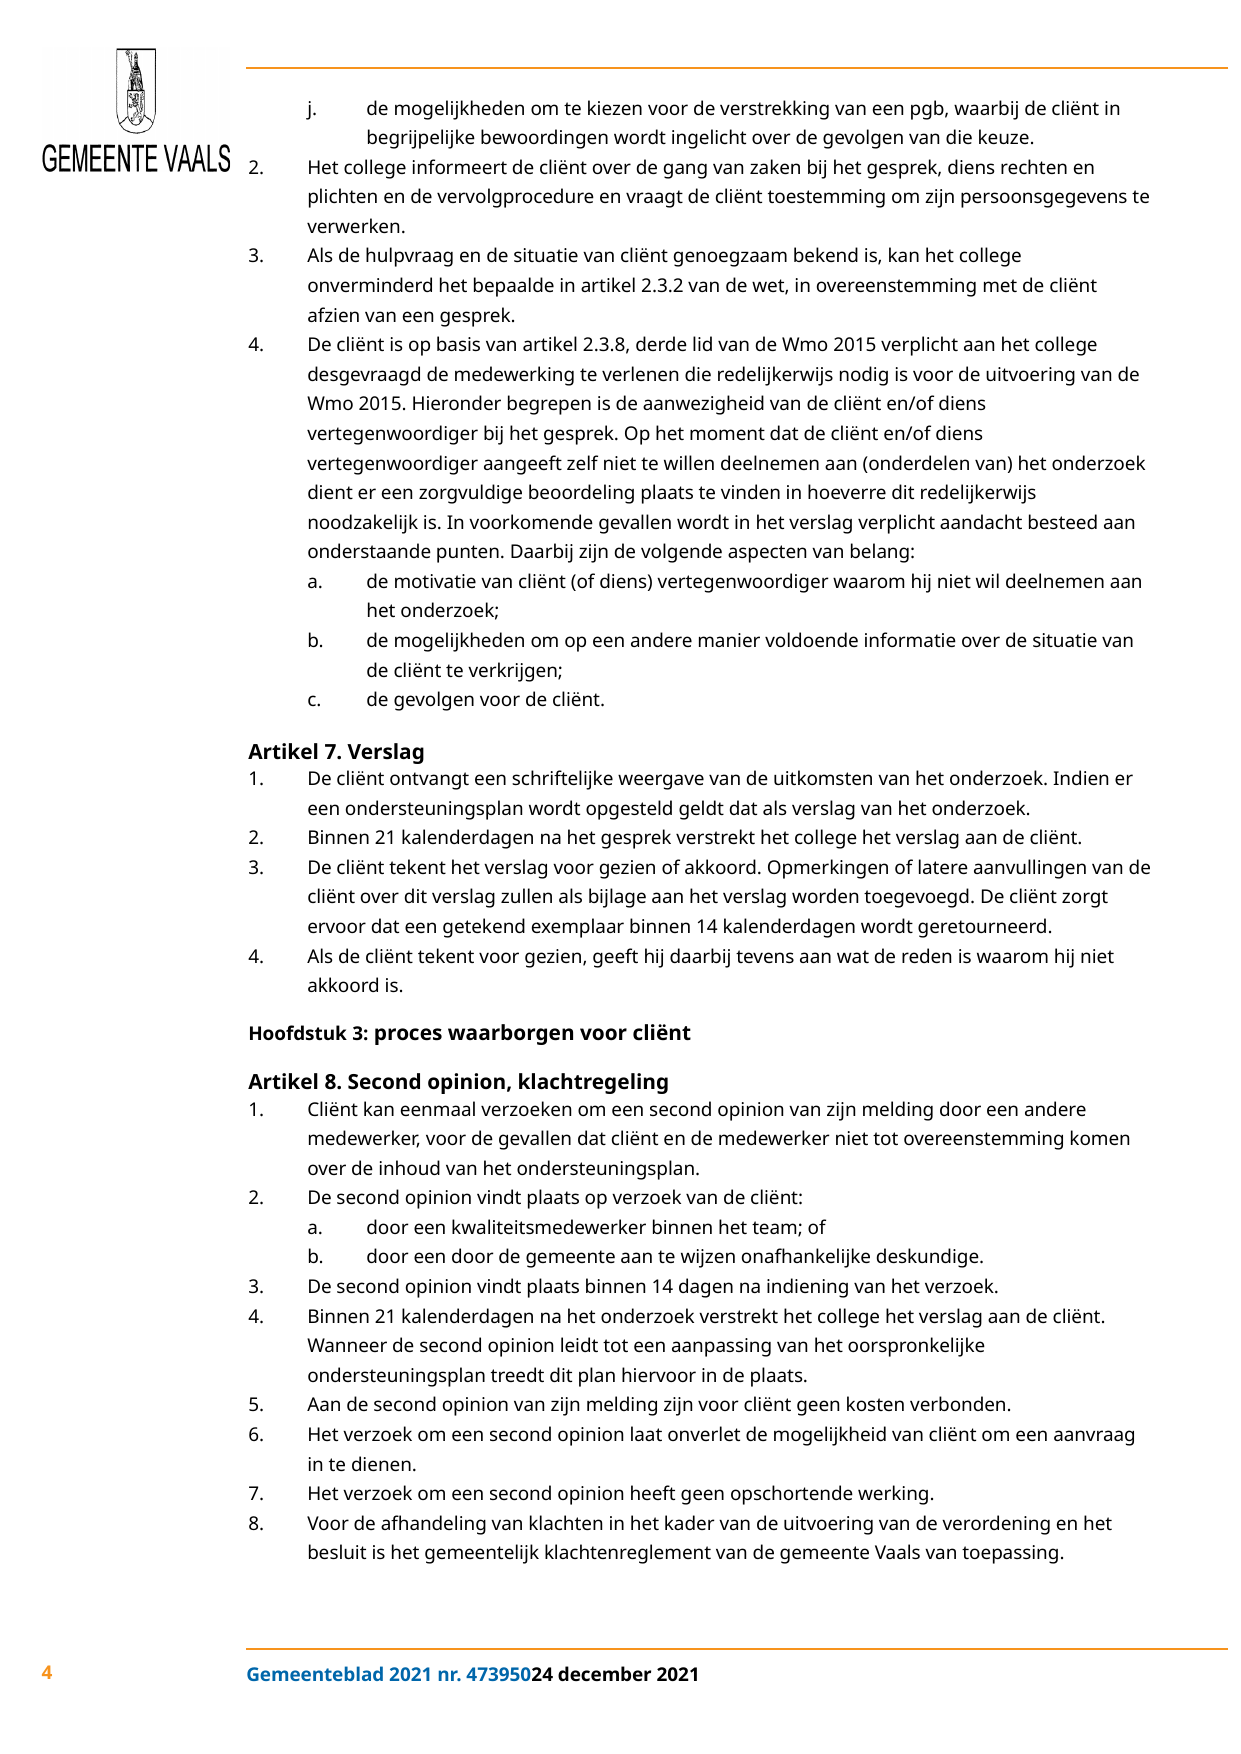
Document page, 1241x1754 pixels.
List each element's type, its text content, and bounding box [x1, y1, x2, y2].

list door een kwaliteitsmedewerker binnen het team; of [307, 1214, 1152, 1240]
list de mogelijkheden om op een andere manier voldoende informatie over de situatie van de cliënt te verkrijgen; [307, 627, 1152, 683]
list Als de cliënt tekent voor gezien, geeft hij daarbij tevens aan wat de reden is waarom hij niet akkoord is. [248, 943, 1152, 998]
list De cliënt ontvangt een schriftelijke weergave van de uitkomsten van het onderzoek. Indien er een ondersteuningsplan wordt opgesteld geldt dat als verslag van het onderzoek. [248, 765, 1152, 821]
list Het verzoek om een second opinion laat onverlet de mogelijkheid van cliënt om een aanvraag in te dienen. [248, 1421, 1152, 1476]
list Als de hulpvraag en de situatie van cliënt genoegzaam bekend is, kan het college onverminderd het bepaalde in artikel 2.3.2 van de wet, in overeenstemming met de cliënt afzien van een gesprek. [248, 243, 1152, 328]
list De second opinion vindt plaats binnen 14 dagen na indiening van het verzoek. [248, 1273, 1152, 1299]
list De second opinion vindt plaats op verzoek van de cliënt: [248, 1184, 1152, 1210]
list Het college informeert de cliënt over de gang van zaken bij het gesprek, diens rechten en plichten en de vervolgprocedure en vraagt de cliënt toestemming om zijn persoonsgegevens te verwerken. [248, 154, 1152, 239]
list Binnen 21 kalenderdagen na het gesprek verstrekt het college het verslag aan de cliënt. [248, 824, 1152, 850]
list Voor de afhandeling van klachten in het kader van de uitvoering van de verordening en het besluit is het gemeentelijk klachtenreglement van de gemeente Vaals van toepassing. [248, 1510, 1152, 1565]
picture [41, 47, 231, 172]
text Artikel 7. Verslag [248, 737, 1152, 765]
list Cliënt kan eenmaal verzoeken om een second opinion van zijn melding door een andere medewerker, voor de gevallen dat cliënt en de medewerker niet tot overeenstemming komen over de inhoud van het ondersteuningsplan. [248, 1096, 1152, 1181]
list de motivatie van cliënt (of diens) vertegenwoordiger waarom hij niet wil deelnemen aan het onderzoek; [307, 568, 1152, 623]
text Hoofdstuk 3: proces waarborgen voor cliënt [248, 1018, 1152, 1046]
text Artikel 8. Second opinion, klachtregeling [248, 1067, 1152, 1096]
list door een door de gemeente aan te wijzen onafhankelijke deskundige. [307, 1244, 1152, 1269]
list Het verzoek om een second opinion heeft geen opschortende werking. [248, 1480, 1152, 1506]
list Aan de second opinion van zijn melding zijn voor cliënt geen kosten verbonden. [248, 1392, 1152, 1417]
list De cliënt tekent het verslag voor gezien of akkoord. Opmerkingen of latere aanvullingen van de cliënt over dit verslag zullen als bijlage aan het verslag worden toegevoegd. De cliënt zorgt ervoor dat een getekend exemplaar binnen 14 kalenderdagen wordt geretourneerd. [248, 854, 1152, 939]
list De cliënt is op basis van artikel 2.3.8, derde lid van de Wmo 2015 verplicht aan het college desgevraagd de medewerking te verlenen die redelijkerwijs nodig is voor de uitvoering van de Wmo 2015. Hieronder begrepen is de aanwezigheid van de cliënt en/of diens vertegenwoordiger bij het gesprek. Op het moment dat de cliënt en/of diens vertegenwoordiger aangeeft zelf niet te willen deelnemen aan (onderdelen van) het onderzoek dient er een zorgvuldige beoordeling plaats te vinden in hoeverre dit redelijkerwijs noodzakelijk is. In voorkomende gevallen wordt in het verslag verplicht aandacht besteed aan onderstaande punten. Daarbij zijn de volgende aspecten van belang: [248, 331, 1152, 564]
list Binnen 21 kalenderdagen na het onderzoek verstrekt het college het verslag aan de cliënt. Wanneer de second opinion leidt tot een aanpassing van het oorspronkelijke ondersteuningsplan treedt dit plan hiervoor in de plaats. [248, 1303, 1152, 1388]
list de gevolgen voor de cliënt. [307, 686, 1152, 712]
list de mogelijkheden om te kiezen voor de verstrekking van een pgb, waarbij de cliënt in begrijpelijke bewoordingen wordt ingelicht over de gevolgen van die keuze. [307, 95, 1152, 150]
